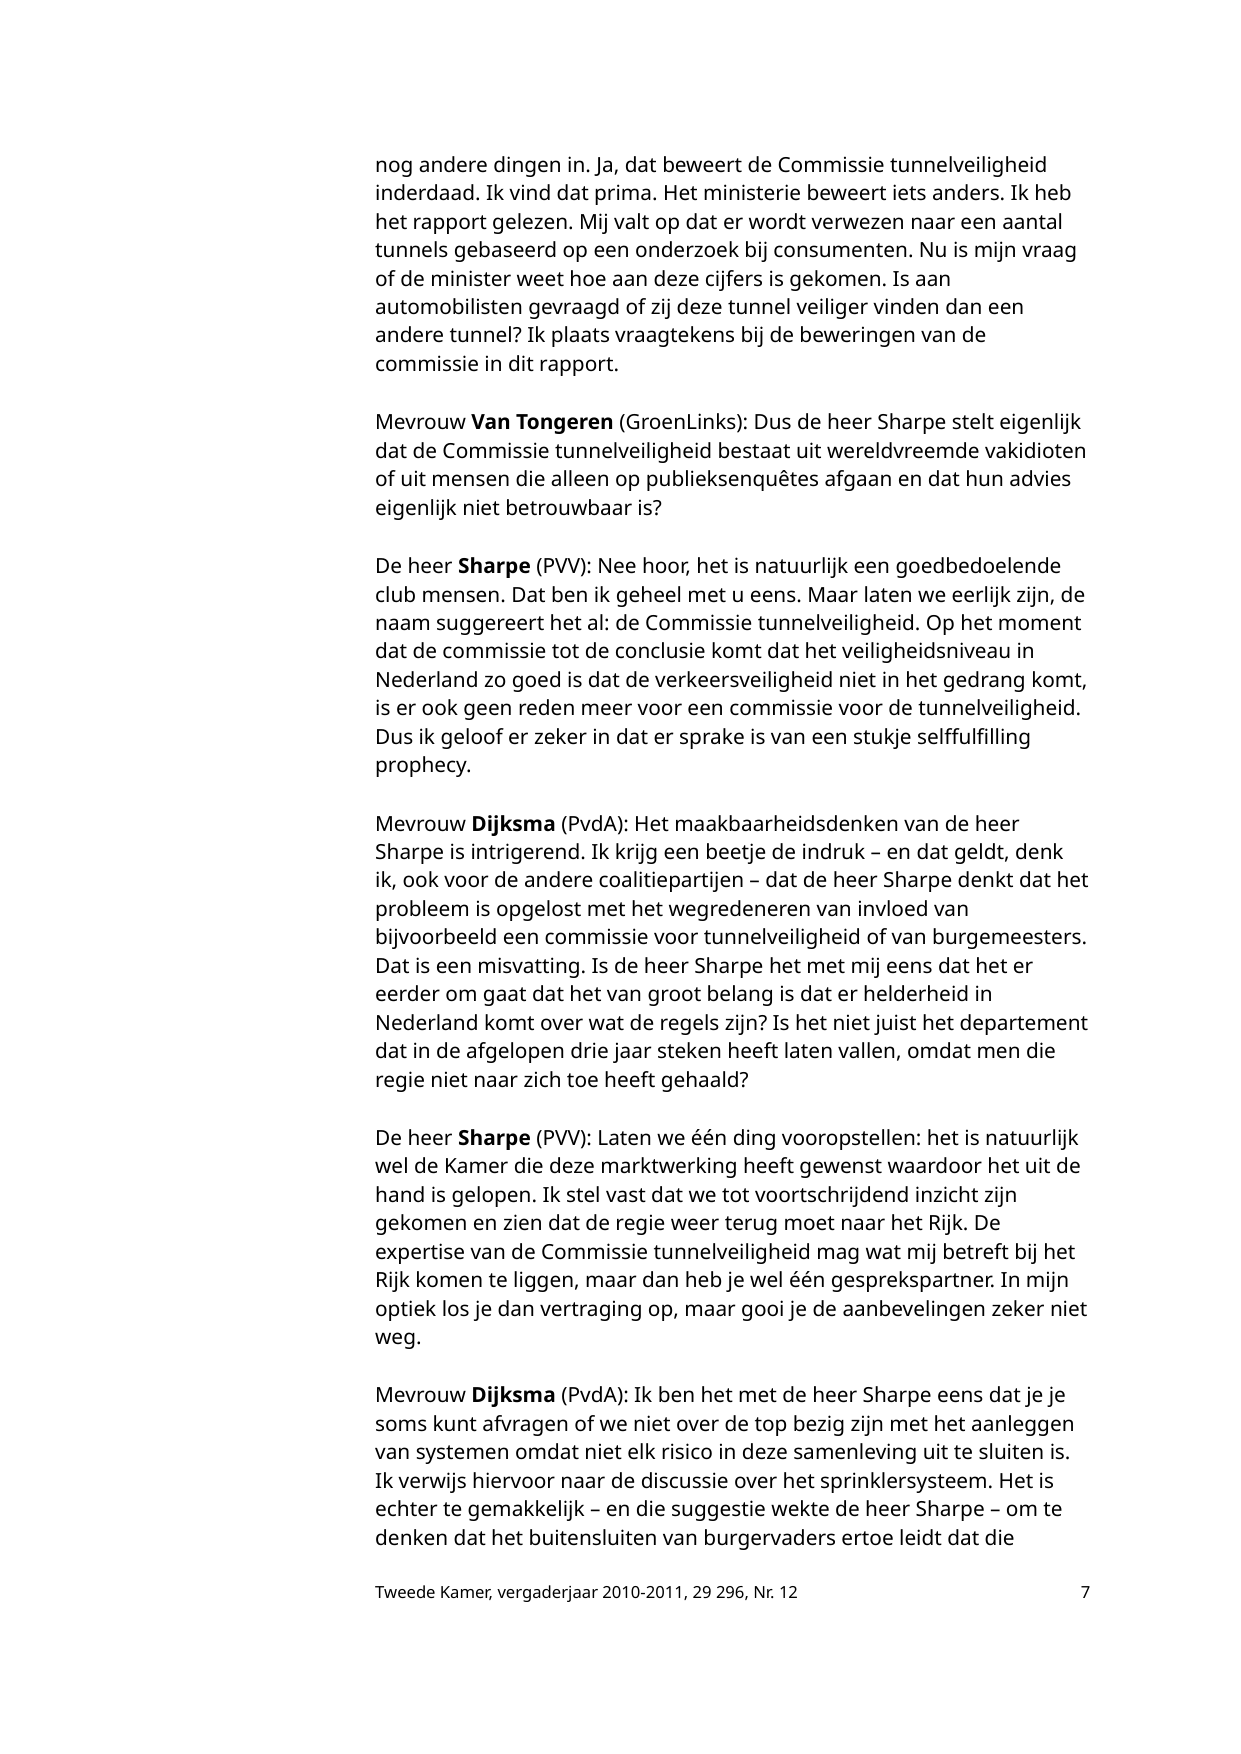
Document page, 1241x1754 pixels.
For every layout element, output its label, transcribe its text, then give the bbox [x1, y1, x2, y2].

text De heer Sharpe (PVV): Laten we één ding vooropstellen: het is natuurlijk wel de Kamer die deze marktwerking heeft gewenst waardoor het uit de hand is gelopen. Ik stel vast dat we tot voortschrijdend inzicht zijn gekomen en zien dat de regie weer terug moet naar het Rijk. De expertise van de Commissie tunnelveiligheid mag wat mij betreft bij het Rijk komen te liggen, maar dan heb je wel één gesprekspartner. In mijn optiek los je dan vertraging op, maar gooi je de aanbevelingen zeker niet weg. [375, 1123, 1090, 1351]
text nog andere dingen in. Ja, dat beweert de Commissie tunnelveiligheid inderdaad. Ik vind dat prima. Het ministerie beweert iets anders. Ik heb het rapport gelezen. Mij valt op dat er wordt verwezen naar een aantal tunnels gebaseerd op een onderzoek bij consumenten. Nu is mijn vraag of de minister weet hoe aan deze cijfers is gekomen. Is aan automobilisten gevraagd of zij deze tunnel veiliger vinden dan een andere tunnel? Ik plaats vraagtekens bij de beweringen van de commissie in dit rapport. [375, 150, 1090, 377]
text Mevrouw Dijksma (PvdA): Ik ben het met de heer Sharpe eens dat je je soms kunt afvragen of we niet over de top bezig zijn met het aanleggen van systemen omdat niet elk risico in deze samenleving uit te sluiten is. Ik verwijs hiervoor naar de discussie over het sprinklersysteem. Het is echter te gemakkelijk – en die suggestie wekte de heer Sharpe – om te denken dat het buitensluiten van burgervaders ertoe leidt dat die [375, 1381, 1090, 1551]
text De heer Sharpe (PVV): Nee hoor, het is natuurlijk een goedbedoelende club mensen. Dat ben ik geheel met u eens. Maar laten we eerlijk zijn, de naam suggereert het al: de Commissie tunnelveiligheid. Op het moment dat de commissie tot de conclusie komt dat het veiligheidsniveau in Nederland zo goed is dat de verkeersveiligheid niet in het gedrang komt, is er ook geen reden meer voor een commissie voor de tunnelveiligheid. Dus ik geloof er zeker in dat er sprake is van een stukje selffulfilling prophecy. [375, 551, 1090, 779]
text Mevrouw Dijksma (PvdA): Het maakbaarheidsdenken van de heer Sharpe is intrigerend. Ik krijg een beetje de indruk – en dat geldt, denk ik, ook voor de andere coalitiepartijen – dat de heer Sharpe denkt dat het probleem is opgelost met het wegredeneren van invloed van bijvoorbeeld een commissie voor tunnelveiligheid of van burgemeesters. Dat is een misvatting. Is de heer Sharpe het met mij eens dat het er eerder om gaat dat het van groot belang is dat er helderheid in Nederland komt over wat de regels zijn? Is het niet juist het departement dat in de afgelopen drie jaar steken heeft laten vallen, omdat men die regie niet naar zich toe heeft gehaald? [375, 809, 1090, 1093]
text Mevrouw Van Tongeren (GroenLinks): Dus de heer Sharpe stelt eigenlijk dat de Commissie tunnelveiligheid bestaat uit wereldvreemde vakidioten of uit mensen die alleen op publieksenquêtes afgaan en dat hun advies eigenlijk niet betrouwbaar is? [375, 407, 1090, 521]
